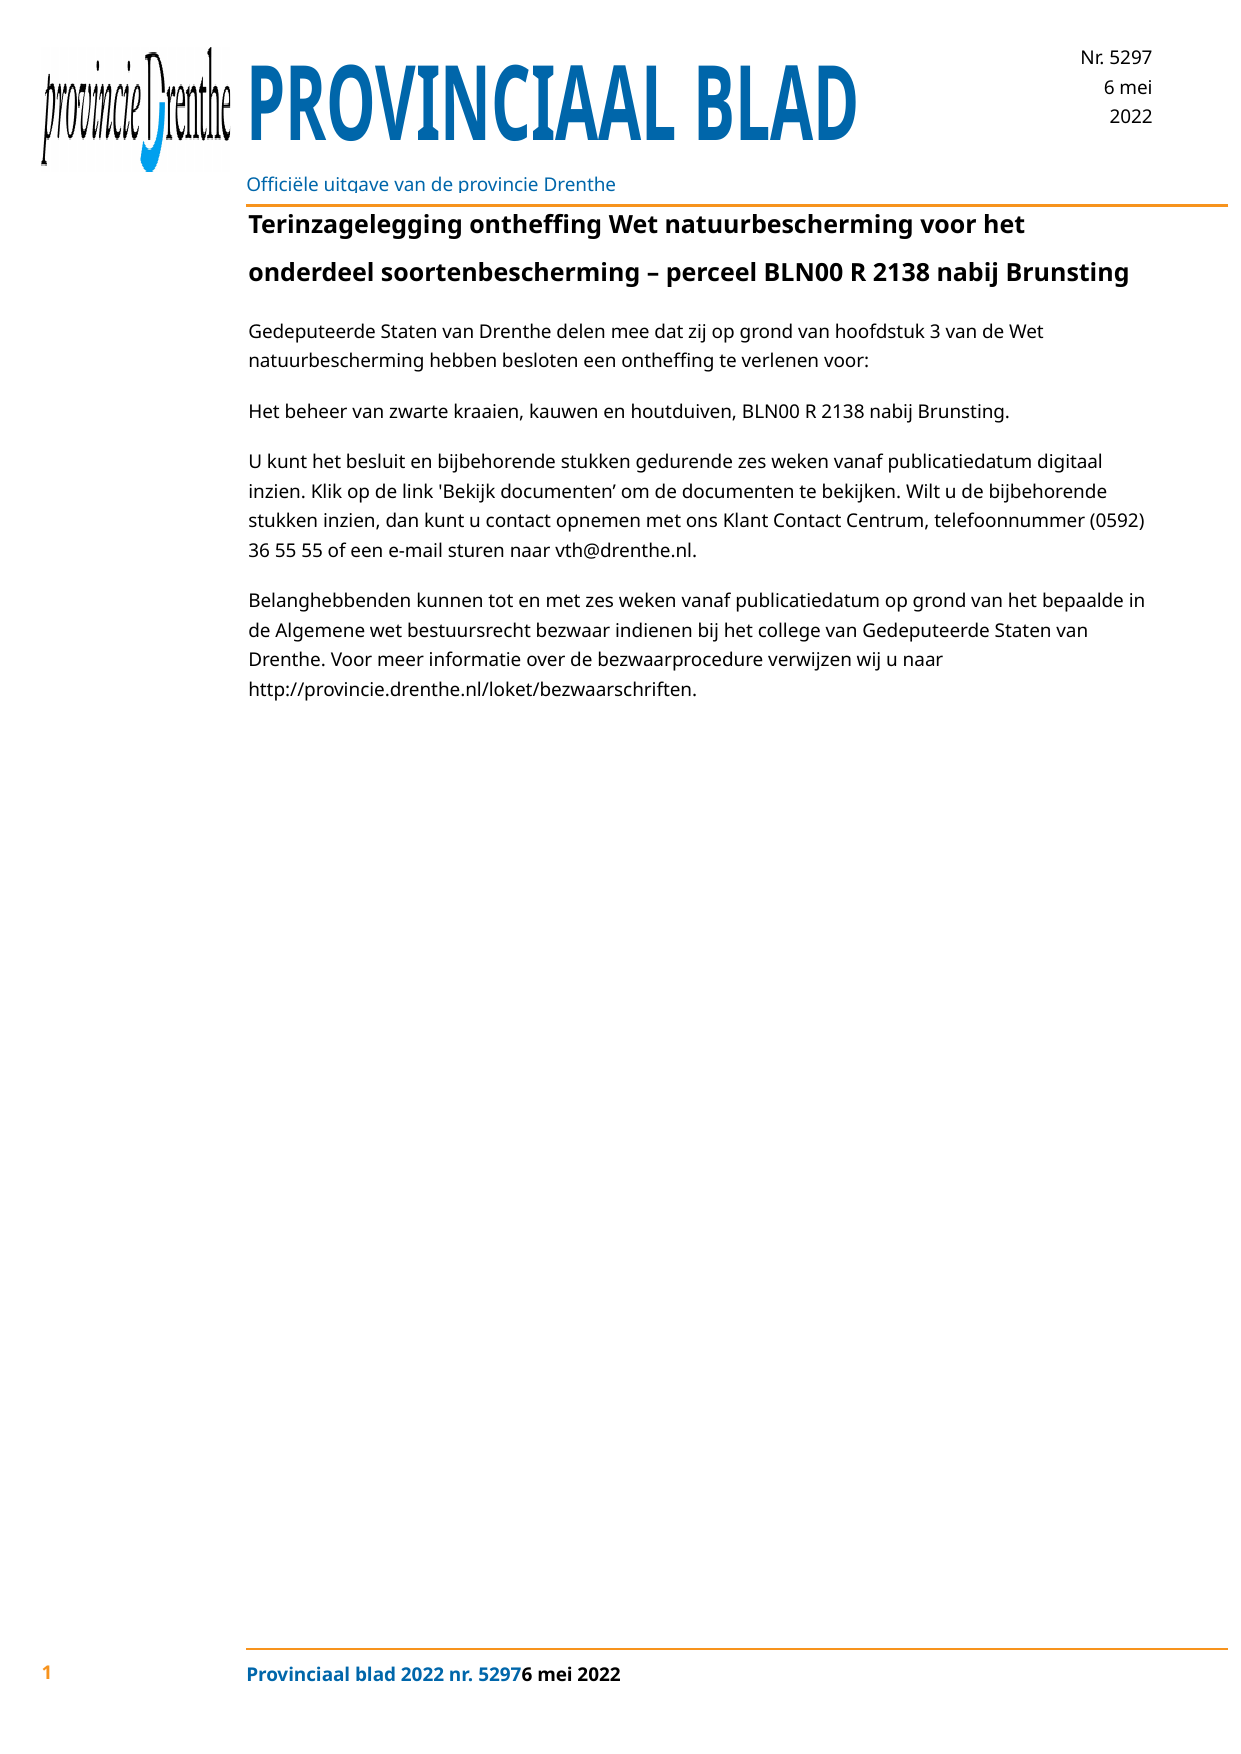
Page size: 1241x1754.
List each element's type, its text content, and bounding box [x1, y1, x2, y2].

text Het beheer van zwarte kraaien, kauwen en houtduiven, BLN00 R 2138 nabij Brunsting. [248, 398, 1152, 424]
picture [41, 47, 231, 172]
text Gedeputeerde Staten van Drenthe delen mee dat zij op grond van hoofdstuk 3 van de Wet natuurbescherming hebben besloten een ontheffing te verlenen voor: [248, 318, 1152, 373]
text Belanghebbenden kunnen tot en met zes weken vanaf publicatiedatum op grond van het bepaalde in de Algemene wet bestuursrecht bezwaar indienen bij het college van Gedeputeerde Staten van Drenthe. Voor meer informatie over de bezwaarprocedure verwijzen wij u naar http://provincie.drenthe.nl/loket/bezwaarschriften. [248, 587, 1152, 702]
text Terinzagelegging ontheffing Wet natuurbescherming voor het onderdeel soortenbescherming – perceel BLN00 R 2138 nabij Brunsting [248, 207, 1152, 288]
text U kunt het besluit en bijbehorende stukken gedurende zes weken vanaf publicatiedatum digitaal inzien. Klik op de link 'Bekijk documenten’ om de documenten te bekijken. Wilt u de bijbehorende stukken inzien, dan kunt u contact opnemen met ons Klant Contact Centrum, telefoonnummer (0592) 36 55 55 of een e-mail sturen naar vth@drenthe.nl. [248, 448, 1152, 563]
